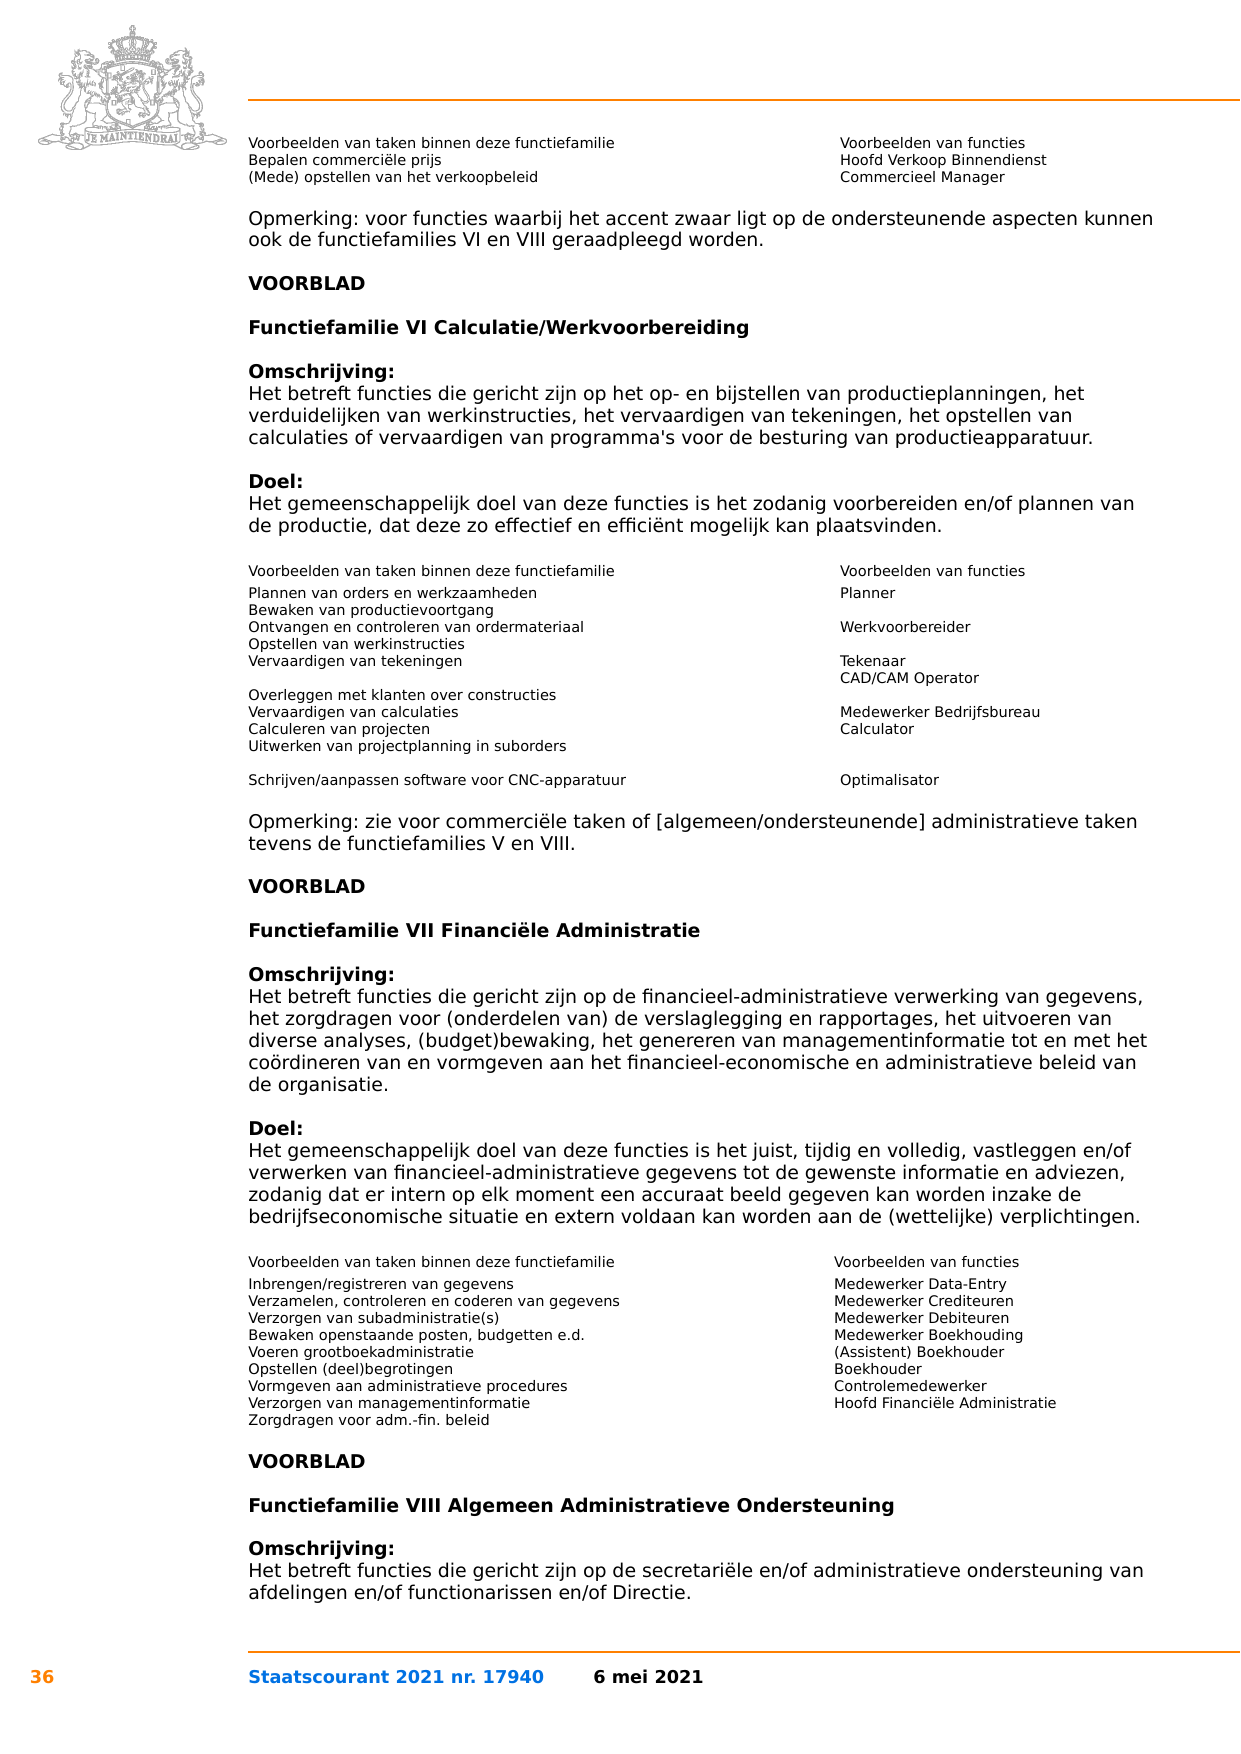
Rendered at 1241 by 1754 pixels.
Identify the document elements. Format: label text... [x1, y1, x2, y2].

table_cell Voeren grootboekadministratie [248, 1344, 828, 1361]
text Doel: [248, 471, 1163, 493]
subtitle VOORBLAD [248, 1451, 1163, 1473]
text Omschrijving: [248, 361, 1163, 383]
table_cell [828, 1412, 1163, 1429]
text Doel: [248, 1118, 1163, 1140]
text Het betreft functies die gericht zijn op de financieel-administratieve verwerking van gegevens, het zorgdragen voor (onderdelen van) de verslaglegging en rapportages, het uitvoeren van diverse analyses, (budget)bewaking, het genereren van managementinformatie tot en met het coördineren van en vormgeven aan het financieel-economische en administratieve beleid van de organisatie. [248, 986, 1163, 1096]
subtitle Functiefamilie VIII Algemeen Administratieve Ondersteuning [248, 1494, 1163, 1516]
subtitle VOORBLAD [248, 876, 1163, 898]
table_cell [834, 738, 1163, 755]
table_cell Bewaken openstaande posten, budgetten e.d. [248, 1327, 828, 1344]
text Omschrijving: [248, 964, 1163, 986]
subtitle Functiefamilie VI Calculatie/Werkvoorbereiding [248, 317, 1163, 339]
text Het gemeenschappelijk doel van deze functies is het zodanig voorbereiden en/of plannen van de productie, dat deze zo effectief en efficiënt mogelijk kan plaatsvinden. [248, 493, 1163, 537]
table_cell Medewerker Data-Entry [828, 1271, 1163, 1293]
table_cell Vervaardigen van calculaties [248, 704, 834, 721]
table_cell [834, 636, 1163, 653]
table_cell Plannen van orders en werkzaamheden [248, 580, 834, 602]
table_cell [248, 755, 834, 772]
picture [38, 25, 227, 150]
table_cell Vormgeven aan administratieve procedures [248, 1378, 828, 1395]
table_cell Medewerker Debiteuren [828, 1310, 1163, 1327]
table_cell Hoofd Verkoop Binnendienst [834, 152, 1163, 168]
table_cell Bepalen commerciële prijs [248, 152, 834, 168]
table_cell [834, 602, 1163, 619]
table_cell Verzamelen, controleren en coderen van gegevens [248, 1293, 828, 1310]
table_cell Verzorgen van subadministratie(s) [248, 1310, 828, 1327]
table_cell Calculeren van projecten [248, 721, 834, 738]
text Opmerking: zie voor commerciële taken of [algemeen/ondersteunende] administratieve taken tevens de functiefamilies V en VIII. [248, 811, 1163, 854]
table_cell Schrijven/aanpassen software voor CNC-apparatuur [248, 772, 834, 789]
text Het betreft functies die gericht zijn op het op- en bijstellen van productieplanningen, het verduidelijken van werkinstructies, het vervaardigen van tekeningen, het opstellen van calculaties of vervaardigen van programma's voor de besturing van productieapparatuur. [248, 383, 1163, 449]
table_cell Optimalisator [834, 772, 1163, 789]
table_cell Bewaken van productievoortgang [248, 602, 834, 619]
table_cell Commercieel Manager [834, 169, 1163, 186]
table_cell Opstellen van werkinstructies [248, 636, 834, 653]
text Het betreft functies die gericht zijn op de secretariële en/of administratieve ondersteuning van afdelingen en/of functionarissen en/of Directie. [248, 1560, 1163, 1604]
table_cell Inbrengen/registreren van gegevens [248, 1271, 828, 1293]
table_header Voorbeelden van taken binnen deze functiefamilie [248, 559, 834, 580]
table_cell Overleggen met klanten over constructies [248, 687, 834, 704]
table_cell Calculator [834, 721, 1163, 738]
subtitle VOORBLAD [248, 273, 1163, 295]
table_cell Medewerker Boekhouding [828, 1327, 1163, 1344]
table_cell Vervaardigen van tekeningen [248, 653, 834, 670]
table_cell Controlemedewerker [828, 1378, 1163, 1395]
table_cell [834, 755, 1163, 772]
table_cell Zorgdragen voor adm.-fin. beleid [248, 1412, 828, 1429]
table_cell Verzorgen van managementinformatie [248, 1395, 828, 1412]
table_cell (Assistent) Boekhouder [828, 1344, 1163, 1361]
table_header Voorbeelden van functies [834, 130, 1163, 152]
table_cell Planner [834, 580, 1163, 602]
table_cell Uitwerken van projectplanning in suborders [248, 738, 834, 755]
table_cell Medewerker Crediteuren [828, 1293, 1163, 1310]
text Opmerking: voor functies waarbij het accent zwaar ligt op de ondersteunende aspecten kunnen ook de functiefamilies VI en VIII geraadpleegd worden. [248, 207, 1163, 251]
table_header Voorbeelden van functies [834, 559, 1163, 580]
table_header Voorbeelden van functies [828, 1250, 1163, 1271]
table_cell Tekenaar [834, 653, 1163, 670]
subtitle Functiefamilie VII Financiële Administratie [248, 920, 1163, 942]
text Het gemeenschappelijk doel van deze functies is het juist, tijdig en volledig, vastleggen en/of verwerken van financieel-administratieve gegevens tot de gewenste informatie en adviezen, zodanig dat er intern op elk moment een accuraat beeld gegeven kan worden inzake de bedrijfseconomische situatie en extern voldaan kan worden aan de (wettelijke) verplichtingen. [248, 1140, 1163, 1228]
text Omschrijving: [248, 1538, 1163, 1560]
table_cell [248, 670, 834, 687]
table_cell Medewerker Bedrijfsbureau [834, 704, 1163, 721]
table_header Voorbeelden van taken binnen deze functiefamilie [248, 1250, 828, 1271]
table_cell Hoofd Financiële Administratie [828, 1395, 1163, 1412]
table_cell Ontvangen en controleren van ordermateriaal [248, 619, 834, 636]
table_cell Boekhouder [828, 1361, 1163, 1378]
table_cell [834, 687, 1163, 704]
table_cell CAD/CAM Operator [834, 670, 1163, 687]
table_cell Werkvoorbereider [834, 619, 1163, 636]
table_cell (Mede) opstellen van het verkoopbeleid [248, 169, 834, 186]
table_header Voorbeelden van taken binnen deze functiefamilie [248, 130, 834, 152]
table_cell Opstellen (deel)begrotingen [248, 1361, 828, 1378]
